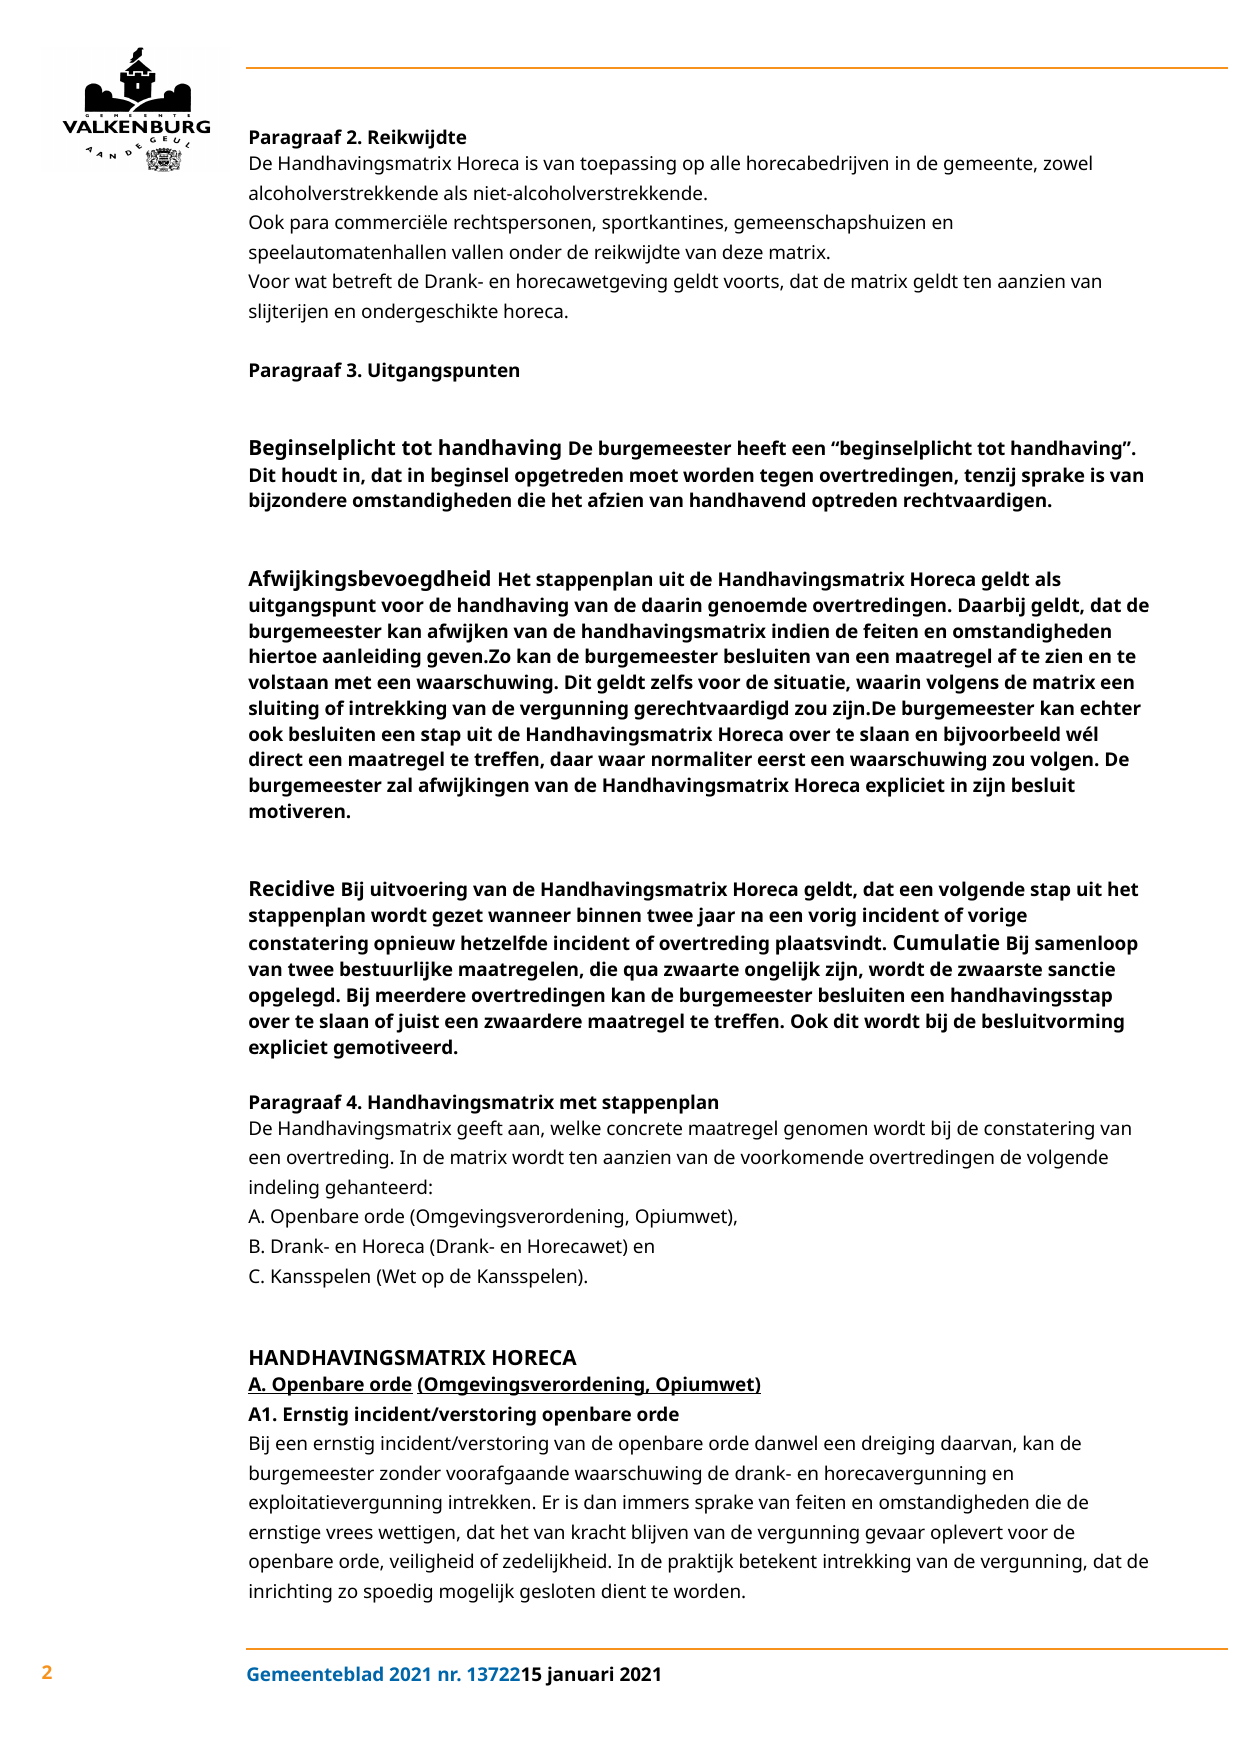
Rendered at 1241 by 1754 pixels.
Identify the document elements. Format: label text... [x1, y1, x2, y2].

text Paragraaf 3. Uitgangspunten [248, 357, 1152, 383]
picture [41, 47, 231, 172]
text Afwijkingsbevoegdheid Het stappenplan uit de Handhavingsmatrix Horeca geldt als uitgangspunt voor de handhaving van de daarin genoemde overtredingen. Daarbij geldt, dat de burgemeester kan afwijken van de handhavingsmatrix indien de feiten en omstandigheden hiertoe aanleiding geven.Zo kan de burgemeester besluiten van een maatregel af te zien en te volstaan met een waarschuwing. Dit geldt zelfs voor de situatie, waarin volgens de matrix een sluiting of intrekking van de vergunning gerechtvaardigd zou zijn.De burgemeester kan echter ook besluiten een stap uit de Handhavingsmatrix Horeca over te slaan en bijvoorbeeld wél direct een maatregel te treffen, daar waar normaliter eerst een waarschuwing zou volgen. De burgemeester zal afwijkingen van de Handhavingsmatrix Horeca expliciet in zijn besluit motiveren. [248, 564, 1152, 824]
text Paragraaf 4. Handhavingsmatrix met stappenplan [248, 1089, 1152, 1115]
text Paragraaf 2. Reikwijdte [248, 124, 1152, 150]
text Ook para commerciële rechtspersonen, sportkantines, gemeenschapshuizen en speelautomatenhallen vallen onder de reikwijdte van deze matrix. [248, 209, 1152, 264]
text Recidive Bij uitvoering van de Handhavingsmatrix Horeca geldt, dat een volgende stap uit het stappenplan wordt gezet wanneer binnen twee jaar na een vorig incident of vorige constatering opnieuw hetzelfde incident of overtreding plaatsvindt. Cumulatie Bij samenloop van twee bestuurlijke maatregelen, die qua zwaarte ongelijk zijn, wordt de zwaarste sanctie opgelegd. Bij meerdere overtredingen kan de burgemeester besluiten een handhavingsstap over te slaan of juist een zwaardere maatregel te treffen. Ook dit wordt bij de besluitvorming expliciet gemotiveerd. [248, 874, 1152, 1059]
text Bij een ernstig incident/verstoring van de openbare orde danwel een dreiging daarvan, kan de burgemeester zonder voorafgaande waarschuwing de drank- en horecavergunning en exploitatievergunning intrekken. Er is dan immers sprake van feiten en omstandigheden die de ernstige vrees wettigen, dat het van kracht blijven van de vergunning gevaar oplevert voor de openbare orde, veiligheid of zedelijkheid. In de praktijk betekent intrekking van de vergunning, dat de inrichting zo spoedig mogelijk gesloten dient te worden. [248, 1430, 1152, 1604]
text Beginselplicht tot handhaving De burgemeester heeft een “beginselplicht tot handhaving”. Dit houdt in, dat in beginsel opgetreden moet worden tegen overtredingen, tenzij sprake is van bijzondere omstandigheden die het afzien van handhavend optreden rechtvaardigen. [248, 433, 1152, 513]
text B. Drank- en Horeca (Drank- en Horecawet) en [248, 1233, 1152, 1259]
text Voor wat betreft de Drank- en horecawetgeving geldt voorts, dat de matrix geldt ten aanzien van slijterijen en ondergeschikte horeca. [248, 268, 1152, 324]
text C. Kansspelen (Wet op de Kansspelen). [248, 1263, 1152, 1288]
text A. Openbare orde (Omgevingsverordening, Opiumwet), [248, 1204, 1152, 1229]
text De Handhavingsmatrix Horeca is van toepassing op alle horecabedrijven in de gemeente, zowel alcoholverstrekkende als niet-alcoholverstrekkende. [248, 150, 1152, 205]
text De Handhavingsmatrix geeft aan, welke concrete maatregel genomen wordt bij de constatering van een overtreding. In de matrix wordt ten aanzien van de voorkomende overtredingen de volgende indeling gehanteerd: [248, 1115, 1152, 1200]
text HANDHAVINGSMATRIX HORECA [248, 1343, 1152, 1371]
text A. Openbare orde (Omgevingsverordening, Opiumwet) [248, 1371, 1152, 1397]
text A1. Ernstig incident/verstoring openbare orde [248, 1401, 1152, 1427]
